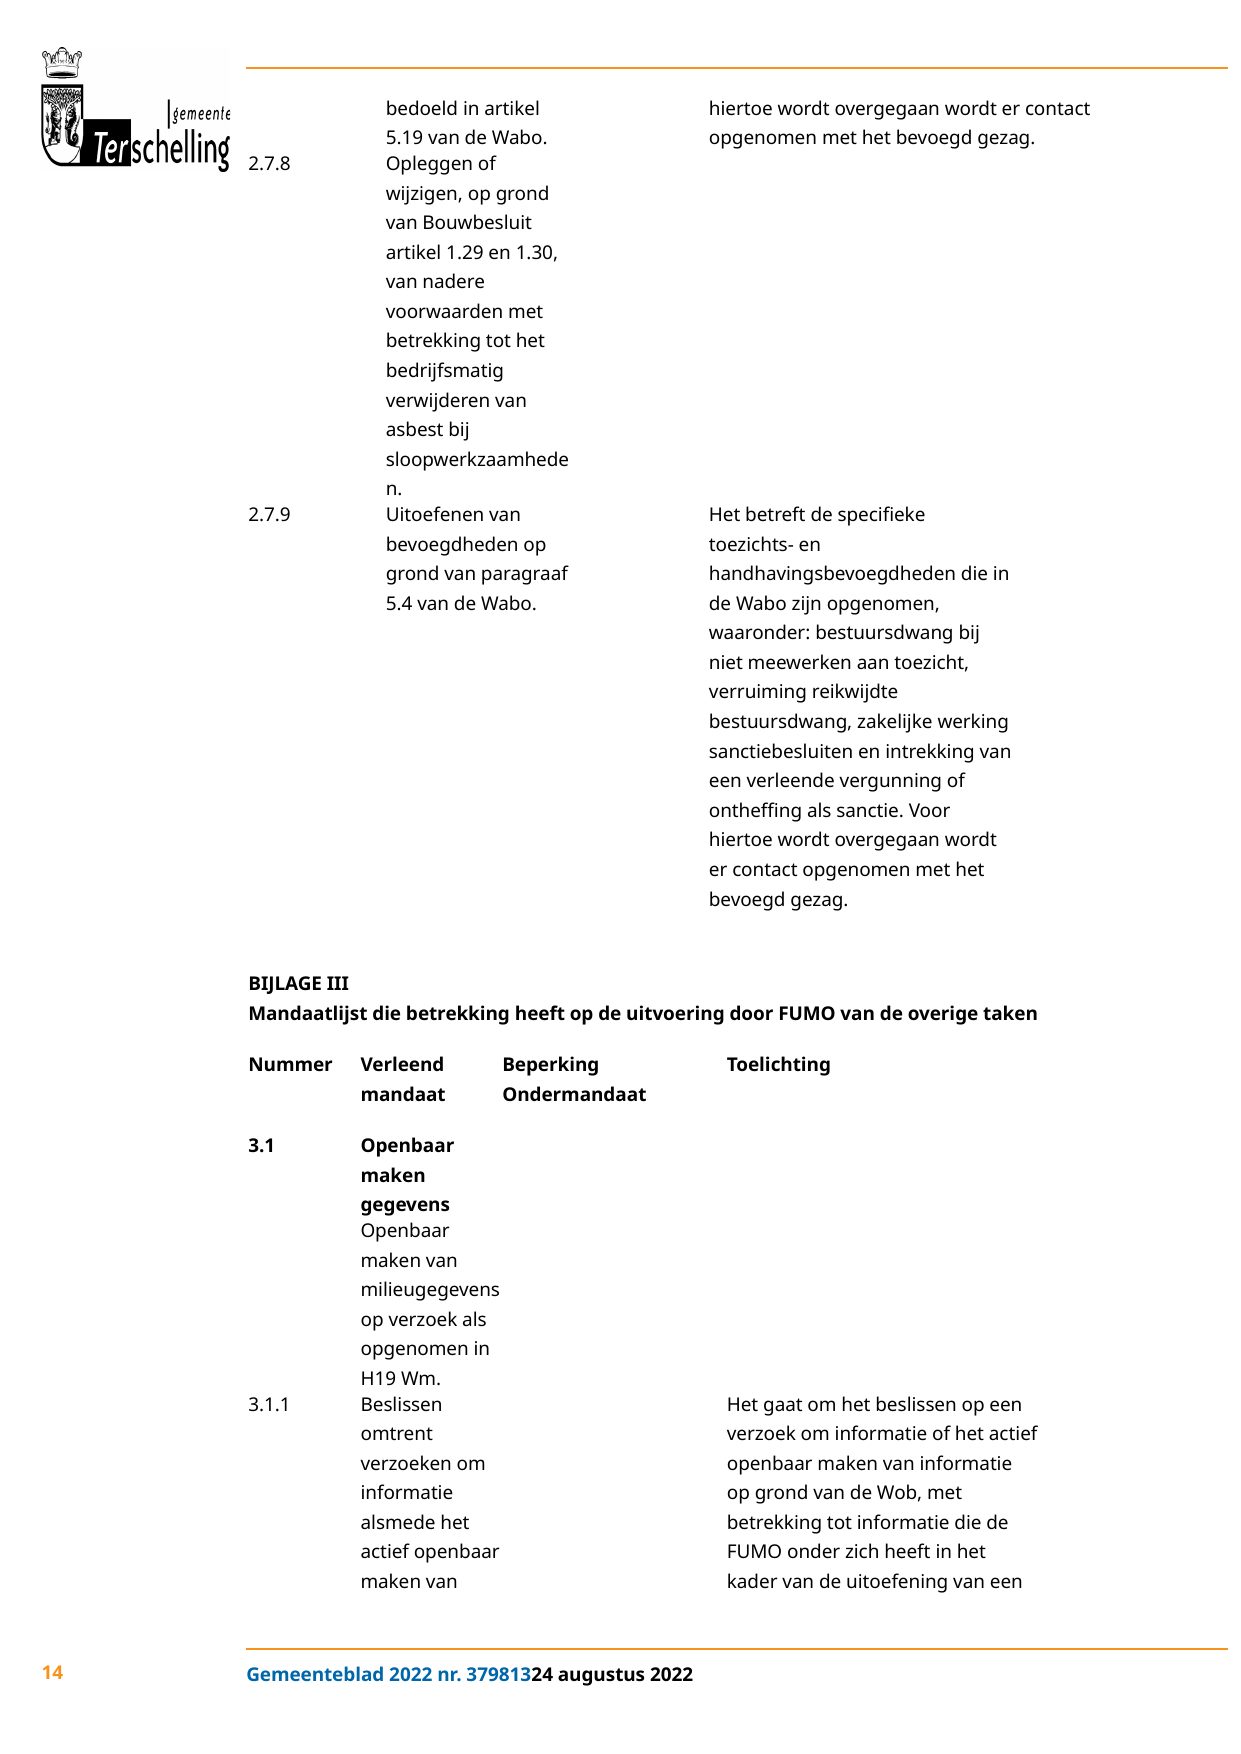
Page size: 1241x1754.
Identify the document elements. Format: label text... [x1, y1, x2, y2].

table_cell Het betreft de specifieke toezichts- en handhavingsbevoegdheden die in de Wabo zijn opgenomen, waaronder: bestuursdwang bij niet meewerken aan toezicht, verruiming reikwijdte bestuursdwang, zakelijke werking sanctiebesluiten en intrekking van een verleende vergunning of ontheffing als sanctie. Voor hiertoe wordt overgegaan wordt er contact opgenomen met het bevoegd gezag. [709, 501, 1014, 912]
table_cell 3.1 [248, 1132, 360, 1217]
table_cell [248, 912, 386, 937]
table_cell [248, 1107, 1039, 1132]
table_cell [502, 1391, 727, 1594]
table_cell [502, 1217, 727, 1391]
table_cell [386, 912, 571, 937]
table_cell [248, 1217, 360, 1391]
table_cell Openbaar maken van milieugegevens op verzoek als opgenomen in H19 Wm. [360, 1217, 502, 1391]
table_cell Uitoefenen van bevoegdheden op grond van paragraaf 5.4 van de Wabo. [386, 501, 571, 912]
table_cell [571, 501, 709, 912]
table_header BIJLAGE III Mandaatlijst die betrekking heeft op de uitvoering door FUMO van de overige taken [248, 970, 1039, 1026]
table_cell 3.1.1 [248, 1391, 360, 1594]
table_cell Beslissen omtrent verzoeken om informatie alsmede het actief openbaar maken van [360, 1391, 502, 1594]
table_cell [709, 912, 1152, 937]
table_cell [727, 1217, 1039, 1391]
table_cell Toelichting [727, 1051, 1039, 1107]
table_cell Beperking Ondermandaat [502, 1051, 727, 1107]
table_cell [248, 95, 386, 150]
table_cell Openbaar maken gegevens [360, 1132, 502, 1217]
table_cell bedoeld in artikel 5.19 van de Wabo. [386, 95, 571, 150]
table_cell [571, 912, 709, 937]
table_cell [502, 1132, 1039, 1217]
table_cell [248, 1026, 1039, 1051]
table_cell Het gaat om het beslissen op een verzoek om informatie of het actief openbaar maken van informatie op grond van de Wob, met betrekking tot informatie die de FUMO onder zich heeft in het kader van de uitoefening van een [727, 1391, 1039, 1594]
table_cell 2.7.8 [248, 150, 386, 501]
table_cell Opleggen of wijzigen, op grond van Bouwbesluit artikel 1.29 en 1.30, van nadere voorwaarden met betrekking tot het bedrijfsmatig verwijderen van asbest bij sloopwerkzaamheden. [386, 150, 571, 501]
table_cell hiertoe wordt overgegaan wordt er contact opgenomen met het bevoegd gezag. [709, 95, 1152, 150]
table_cell 2.7.9 [248, 501, 386, 912]
picture [41, 47, 231, 172]
table_cell [571, 95, 709, 150]
table_cell Verleend mandaat [360, 1051, 502, 1107]
table_cell [571, 150, 709, 501]
table_cell [709, 150, 1152, 501]
table_cell Nummer [248, 1051, 360, 1107]
